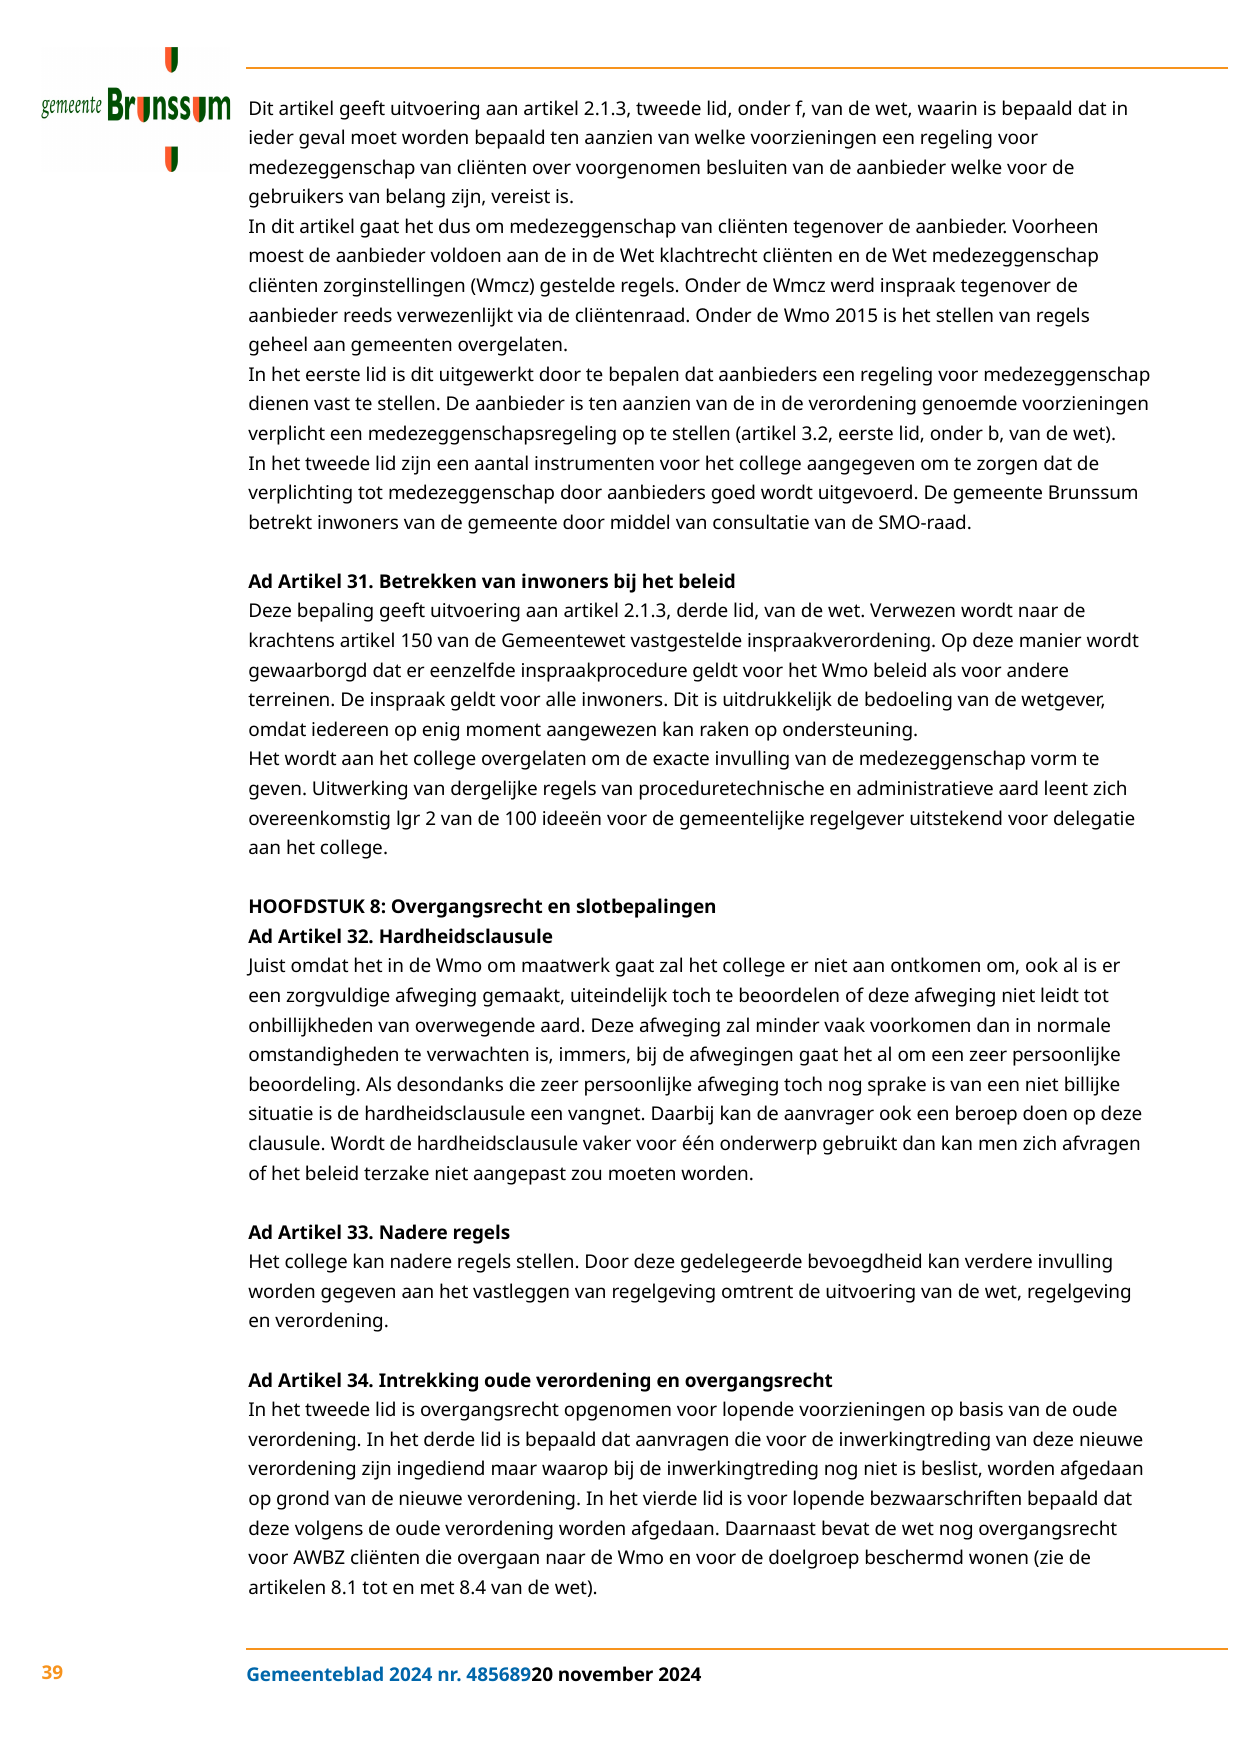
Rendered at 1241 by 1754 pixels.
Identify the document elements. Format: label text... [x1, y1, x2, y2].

text Dit artikel geeft uitvoering aan artikel 2.1.3, tweede lid, onder f, van de wet, waarin is bepaald dat in ieder geval moet worden bepaald ten aanzien van welke voorzieningen een regeling voor medezeggenschap van cliënten over voorgenomen besluiten van de aanbieder welke voor de gebruikers van belang zijn, vereist is. [248, 95, 1152, 209]
text In het tweede lid is overgangsrecht opgenomen voor lopende voorzieningen op basis van de oude verordening. In het derde lid is bepaald dat aanvragen die voor de inwerkingtreding van deze nieuwe verordening zijn ingediend maar waarop bij de inwerkingtreding nog niet is beslist, worden afgedaan op grond van de nieuwe verordening. In het vierde lid is voor lopende bezwaarschriften bepaald dat deze volgens de oude verordening worden afgedaan. Daarnaast bevat de wet nog overgangsrecht voor AWBZ cliënten die overgaan naar de Wmo en voor de doelgroep beschermd wonen (zie de artikelen 8.1 tot en met 8.4 van de wet). [248, 1396, 1152, 1600]
text Het wordt aan het college overgelaten om de exacte invulling van de medezeggenschap vorm te geven. Uitwerking van dergelijke regels van proceduretechnische en administratieve aard leent zich overeenkomstig lgr 2 van de 100 ideeën voor de gemeentelijke regelgever uitstekend voor delegatie aan het college. [248, 746, 1152, 860]
text In dit artikel gaat het dus om medezeggenschap van cliënten tegenover de aanbieder. Voorheen moest de aanbieder voldoen aan de in de Wet klachtrecht cliënten en de Wet medezeggenschap cliënten zorginstellingen (Wmcz) gestelde regels. Onder de Wmcz werd inspraak tegenover de aanbieder reeds verwezenlijkt via de cliëntenraad. Onder de Wmo 2015 is het stellen van regels geheel aan gemeenten overgelaten. [248, 213, 1152, 357]
text Het college kan nadere regels stellen. Door deze gedelegeerde bevoegdheid kan verdere invulling worden gegeven aan het vastleggen van regelgeving omtrent de uitvoering van de wet, regelgeving en verordening. [248, 1248, 1152, 1333]
text Ad Artikel 34. Intrekking oude verordening en overgangsrecht [248, 1367, 1152, 1393]
text In het tweede lid zijn een aantal instrumenten voor het college aangegeven om te zorgen dat de verplichting tot medezeggenschap door aanbieders goed wordt uitgevoerd. De gemeente Brunssum betrekt inwoners van de gemeente door middel van consultatie van de SMO-raad. [248, 450, 1152, 535]
text Ad Artikel 31. Betrekken van inwoners bij het beleid [248, 568, 1152, 594]
text In het eerste lid is dit uitgewerkt door te bepalen dat aanbieders een regeling voor medezeggenschap dienen vast te stellen. De aanbieder is ten aanzien van de in de verordening genoemde voorzieningen verplicht een medezeggenschapsregeling op te stellen (artikel 3.2, eerste lid, onder b, van de wet). [248, 361, 1152, 446]
picture [41, 47, 231, 172]
text Juist omdat het in de Wmo om maatwerk gaat zal het college er niet aan ontkomen om, ook al is er een zorgvuldige afweging gemaakt, uiteindelijk toch te beoordelen of deze afweging niet leidt tot onbillijkheden van overwegende aard. Deze afweging zal minder vaak voorkomen dan in normale omstandigheden te verwachten is, immers, bij de afwegingen gaat het al om een zeer persoonlijke beoordeling. Als desondanks die zeer persoonlijke afweging toch nog sprake is van een niet billijke situatie is de hardheidsclausule een vangnet. Daarbij kan de aanvrager ook een beroep doen op deze clausule. Wordt de hardheidsclausule vaker voor één onderwerp gebruikt dan kan men zich afvragen of het beleid terzake niet aangepast zou moeten worden. [248, 953, 1152, 1186]
text Ad Artikel 32. Hardheidsclausule [248, 923, 1152, 949]
text Ad Artikel 33. Nadere regels [248, 1219, 1152, 1245]
text HOOFDSTUK 8: Overgangsrecht en slotbepalingen [248, 893, 1152, 919]
text Deze bepaling geeft uitvoering aan artikel 2.1.3, derde lid, van de wet. Verwezen wordt naar de krachtens artikel 150 van de Gemeentewet vastgestelde inspraakverordening. Op deze manier wordt gewaarborgd dat er eenzelfde inspraakprocedure geldt voor het Wmo beleid als voor andere terreinen. De inspraak geldt voor alle inwoners. Dit is uitdrukkelijk de bedoeling van de wetgever, omdat iedereen op enig moment aangewezen kan raken op ondersteuning. [248, 598, 1152, 742]
